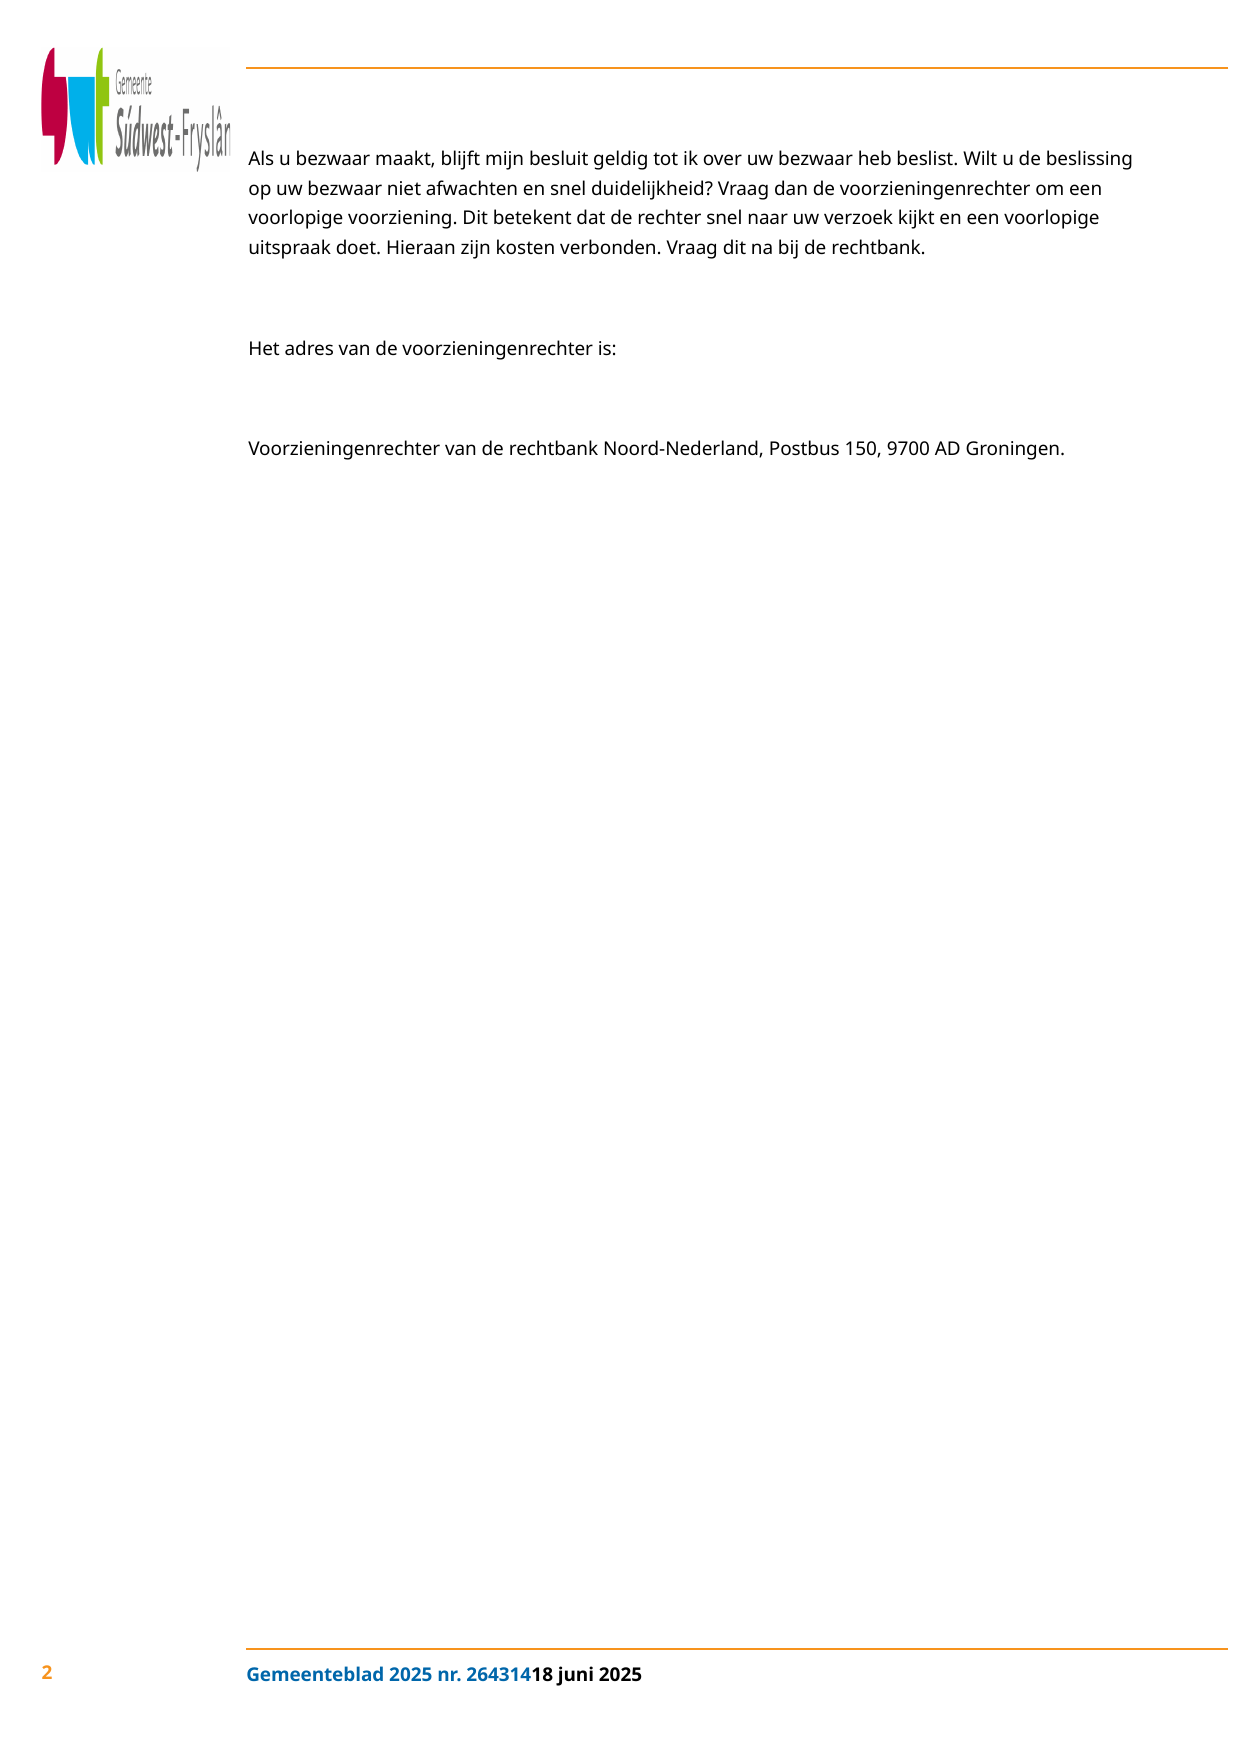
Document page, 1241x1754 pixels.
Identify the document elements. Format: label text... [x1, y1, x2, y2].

text Het adres van de voorzieningenrechter is: [248, 335, 1152, 361]
text Als u bezwaar maakt, blijft mijn besluit geldig tot ik over uw bezwaar heb beslist. Wilt u de beslissing op uw bezwaar niet afwachten en snel duidelijkheid? Vraag dan de voorzieningenrechter om een voorlopige voorziening. Dit betekent dat de rechter snel naar uw verzoek kijkt en een voorlopige uitspraak doet. Hieraan zijn kosten verbonden. Vraag dit na bij de rechtbank. [248, 145, 1152, 260]
picture [41, 47, 231, 172]
text Voorzieningenrechter van de rechtbank Noord-Nederland, Postbus 150, 9700 AD Groningen. [248, 436, 1152, 461]
